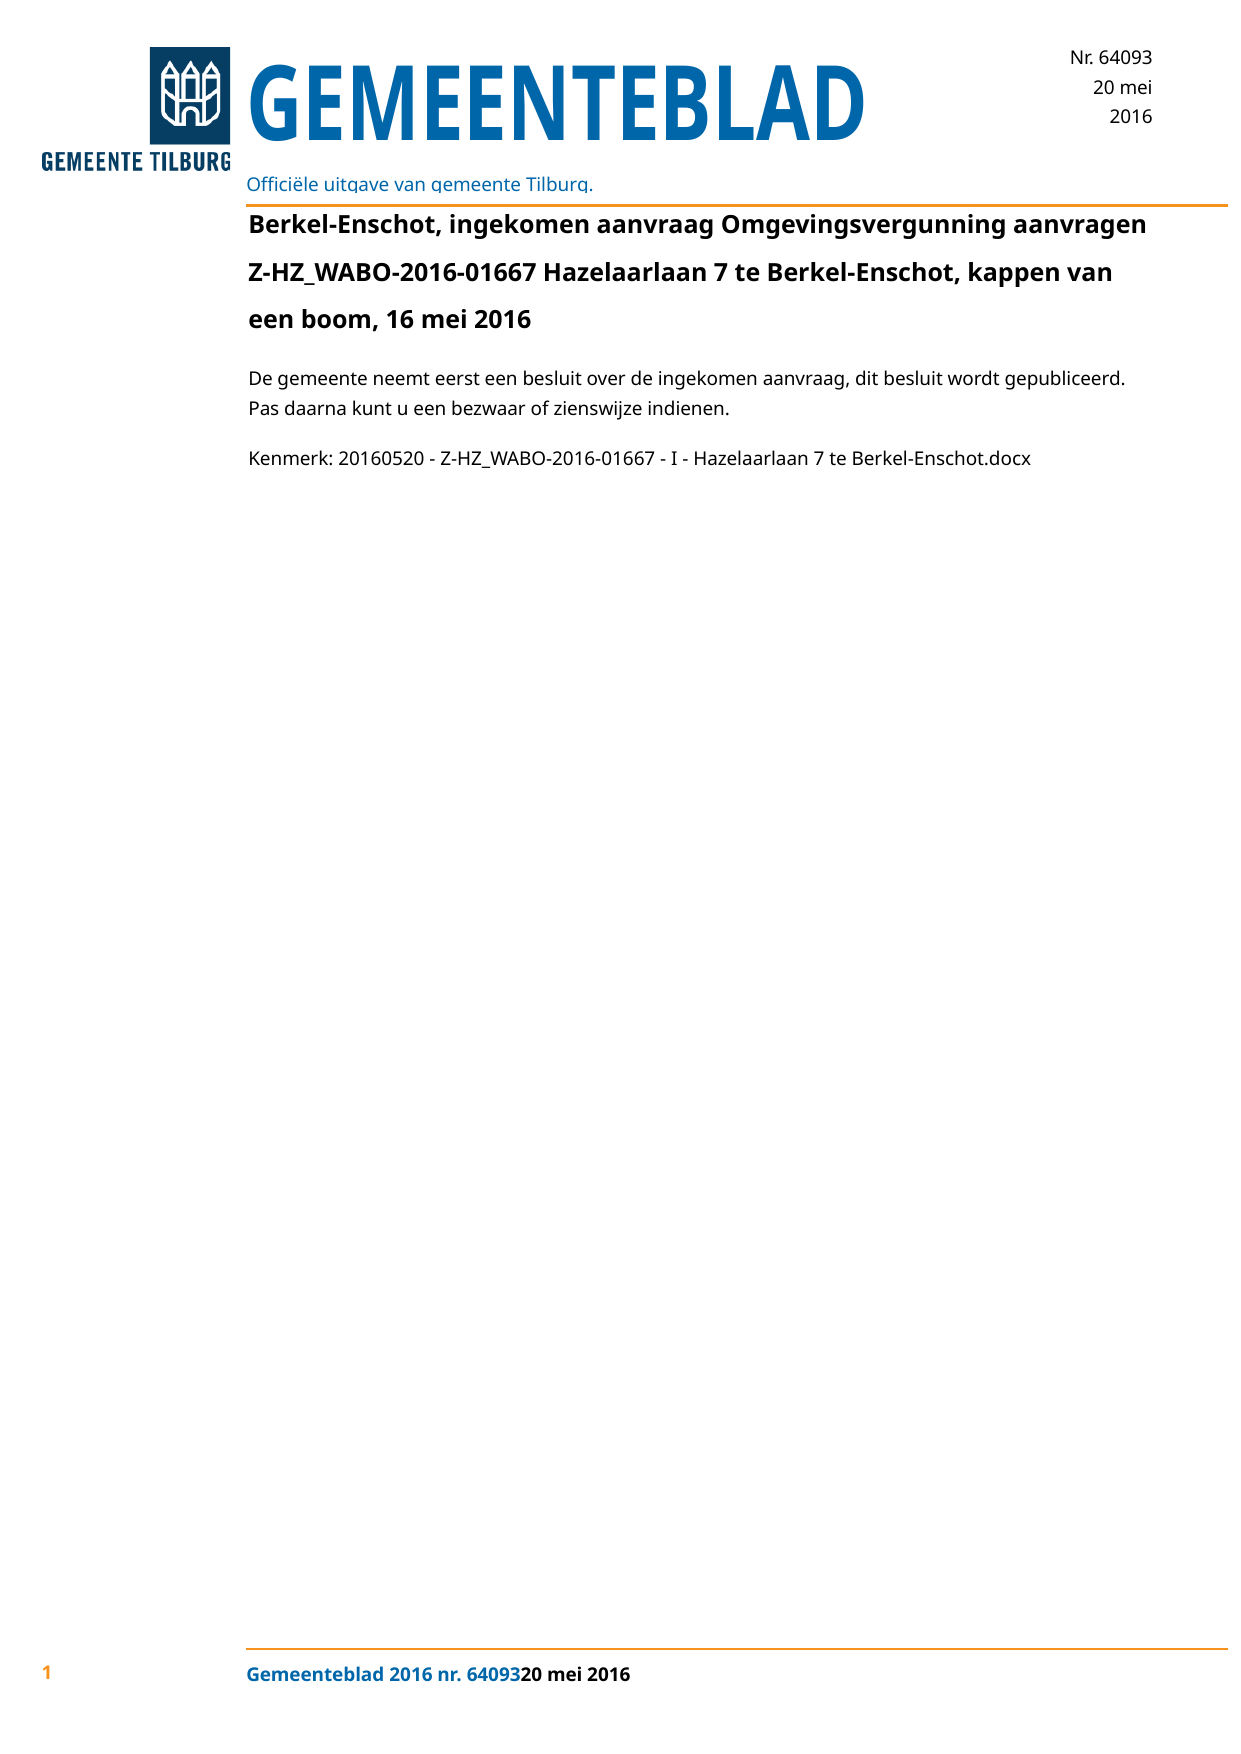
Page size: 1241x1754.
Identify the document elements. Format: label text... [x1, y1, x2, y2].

text Kenmerk: 20160520 - Z-HZ_WABO-2016-01667 - I - Hazelaarlaan 7 te Berkel-Enschot.docx [248, 446, 1152, 471]
picture [41, 47, 231, 172]
text Berkel-Enschot, ingekomen aanvraag Omgevingsvergunning aanvragen Z-HZ_WABO-2016-01667 Hazelaarlaan 7 te Berkel-Enschot, kappen van een boom, 16 mei 2016 [248, 207, 1152, 336]
text De gemeente neemt eerst een besluit over de ingekomen aanvraag, dit besluit wordt gepubliceerd. Pas daarna kunt u een bezwaar of zienswijze indienen. [248, 366, 1152, 421]
